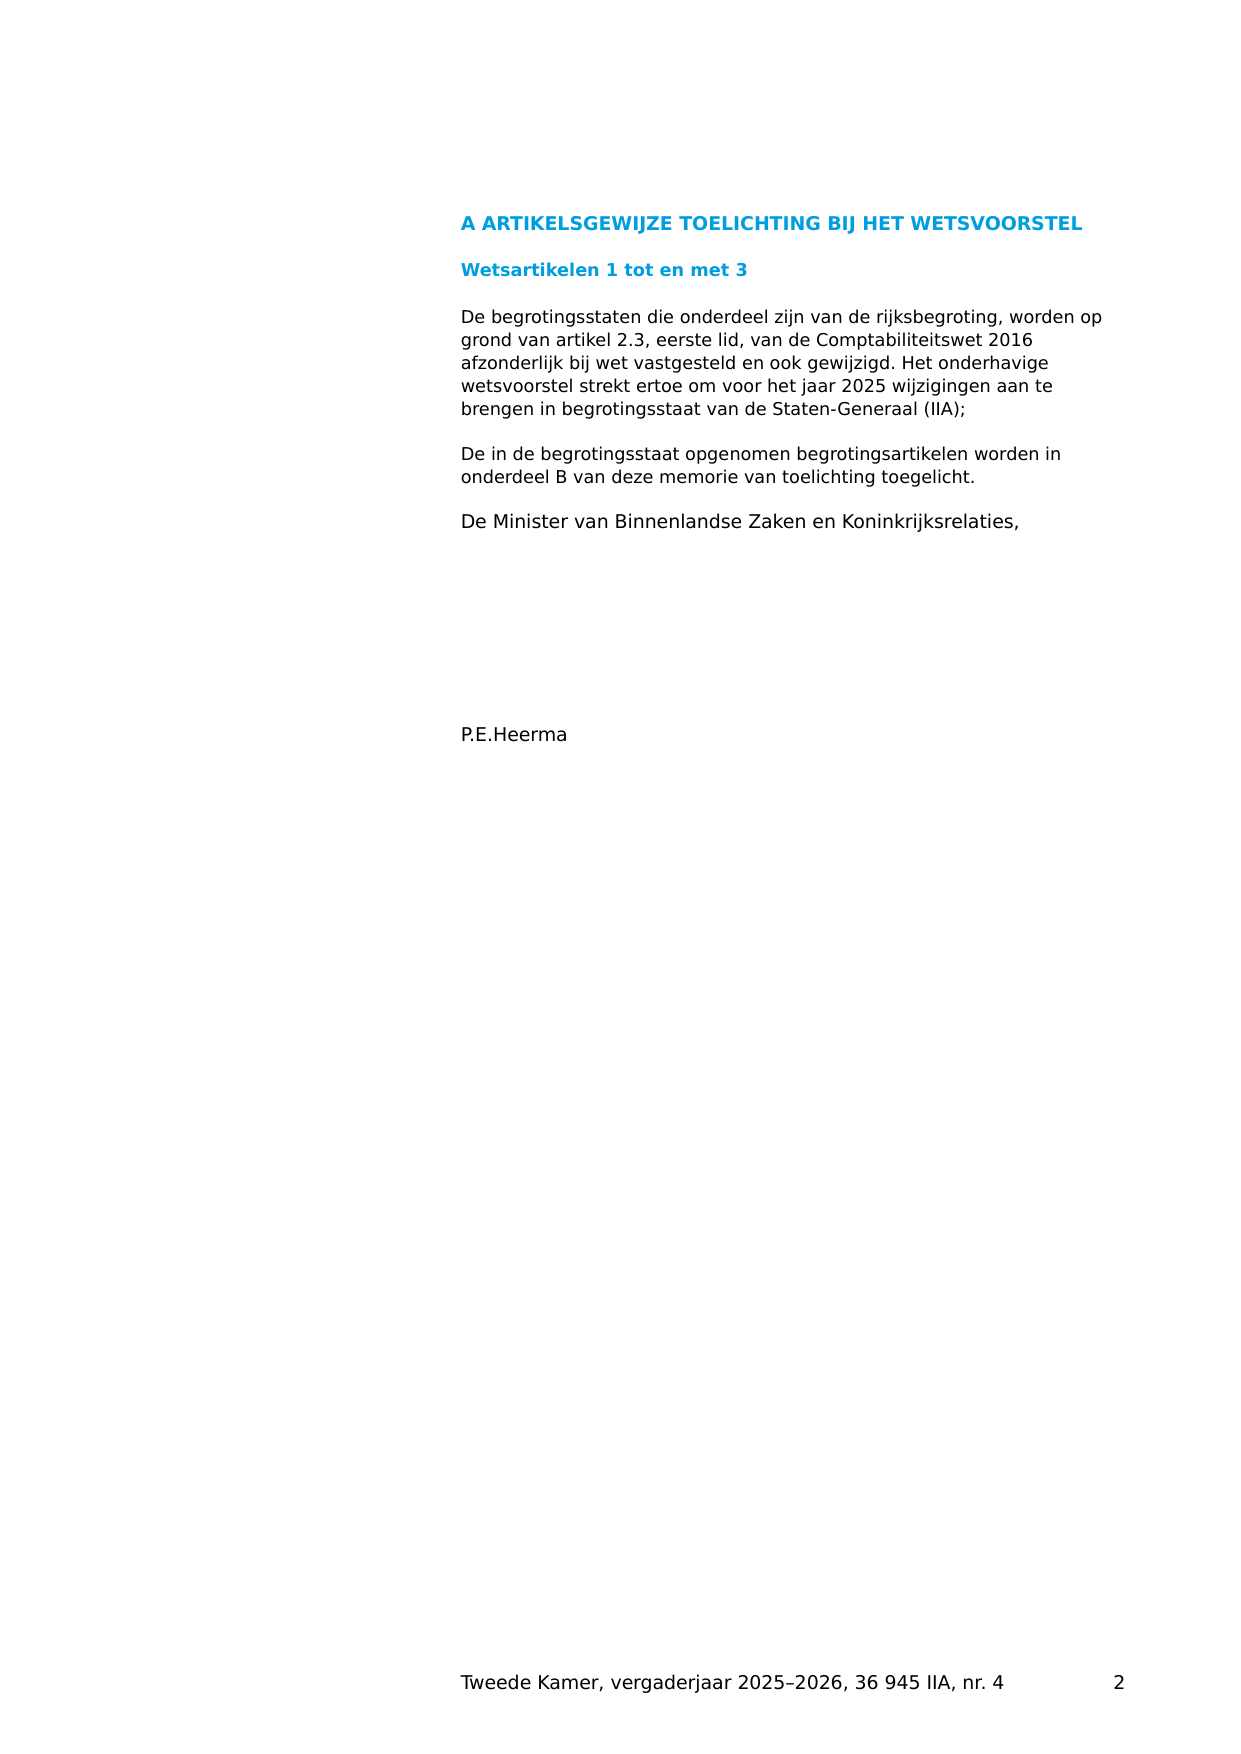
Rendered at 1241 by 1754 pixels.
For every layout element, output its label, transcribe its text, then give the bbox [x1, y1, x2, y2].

title Wetsartikelen 1 tot en met 3 [461, 258, 1125, 281]
text De begrotingsstaten die onderdeel zijn van de rijksbegroting, worden op grond van artikel 2.3, eerste lid, van de Comptabiliteitswet 2016 afzonderlijk bij wet vastgesteld en ook gewijzigd. Het onderhavige wetsvoorstel strekt ertoe om voor het jaar 2025 wijzigingen aan te brengen in begrotingsstaat van de Staten-Generaal (IIA); [461, 305, 1125, 419]
text De Minister van Binnenlandse Zaken en Koninkrijksrelaties, [461, 511, 1125, 533]
text P.E.Heerma [461, 724, 1125, 746]
text De in de begrotingsstaat opgenomen begrotingsartikelen worden in onderdeel B van deze memorie van toelichting toegelicht. [461, 442, 1125, 488]
title A Artikelsgewijze toelichting bij het wetsvoorstel [461, 213, 1125, 235]
